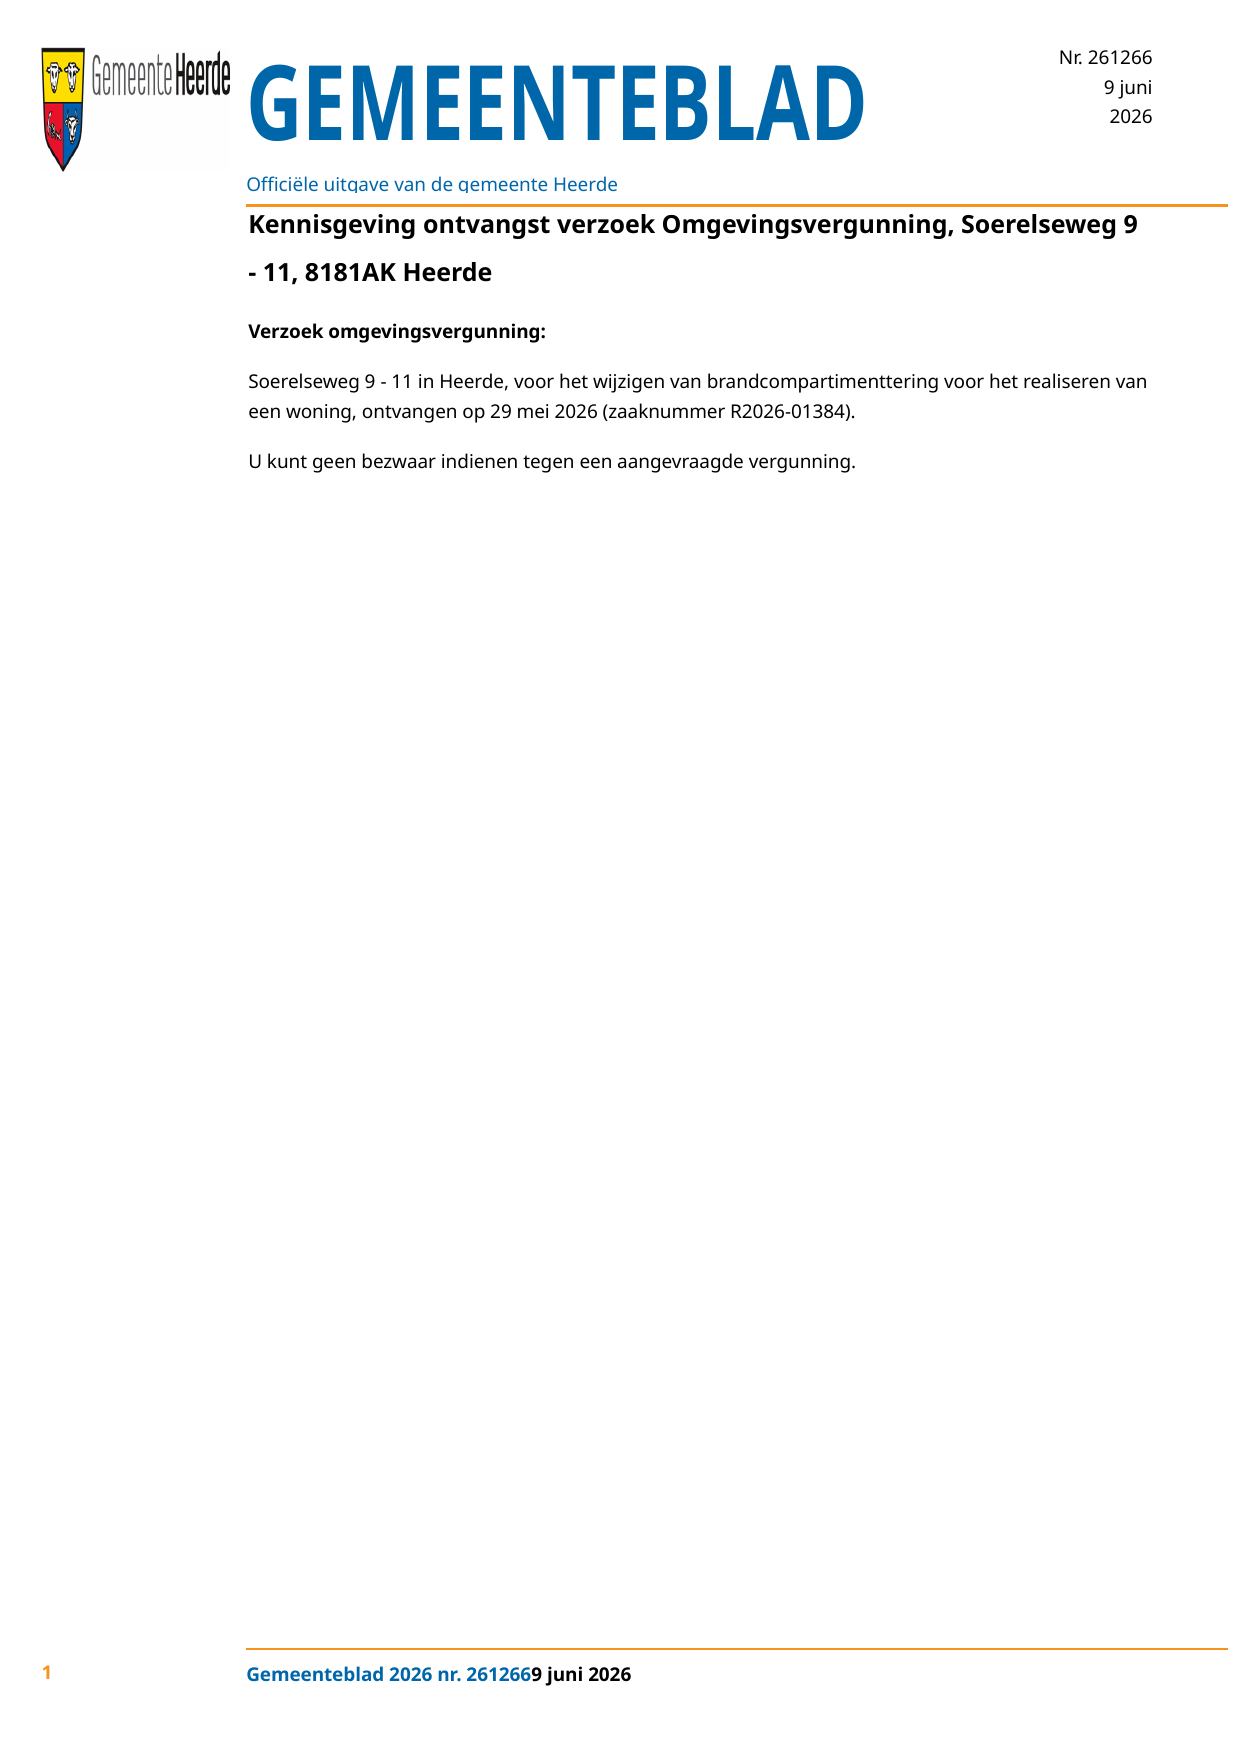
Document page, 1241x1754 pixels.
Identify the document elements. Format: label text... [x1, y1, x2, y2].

text Soerelseweg 9 - 11 in Heerde, voor het wijzigen van brandcompartimenttering voor het realiseren van een woning, ontvangen op 29 mei 2026 (zaaknummer R2026-01384). [248, 368, 1152, 424]
picture [41, 47, 231, 172]
text Kennisgeving ontvangst verzoek Omgevingsvergunning, Soerelseweg 9 - 11, 8181AK Heerde [248, 207, 1152, 288]
text U kunt geen bezwaar indienen tegen een aangevraagde vergunning. [248, 448, 1152, 474]
text Verzoek omgevingsvergunning: [248, 318, 1152, 344]
